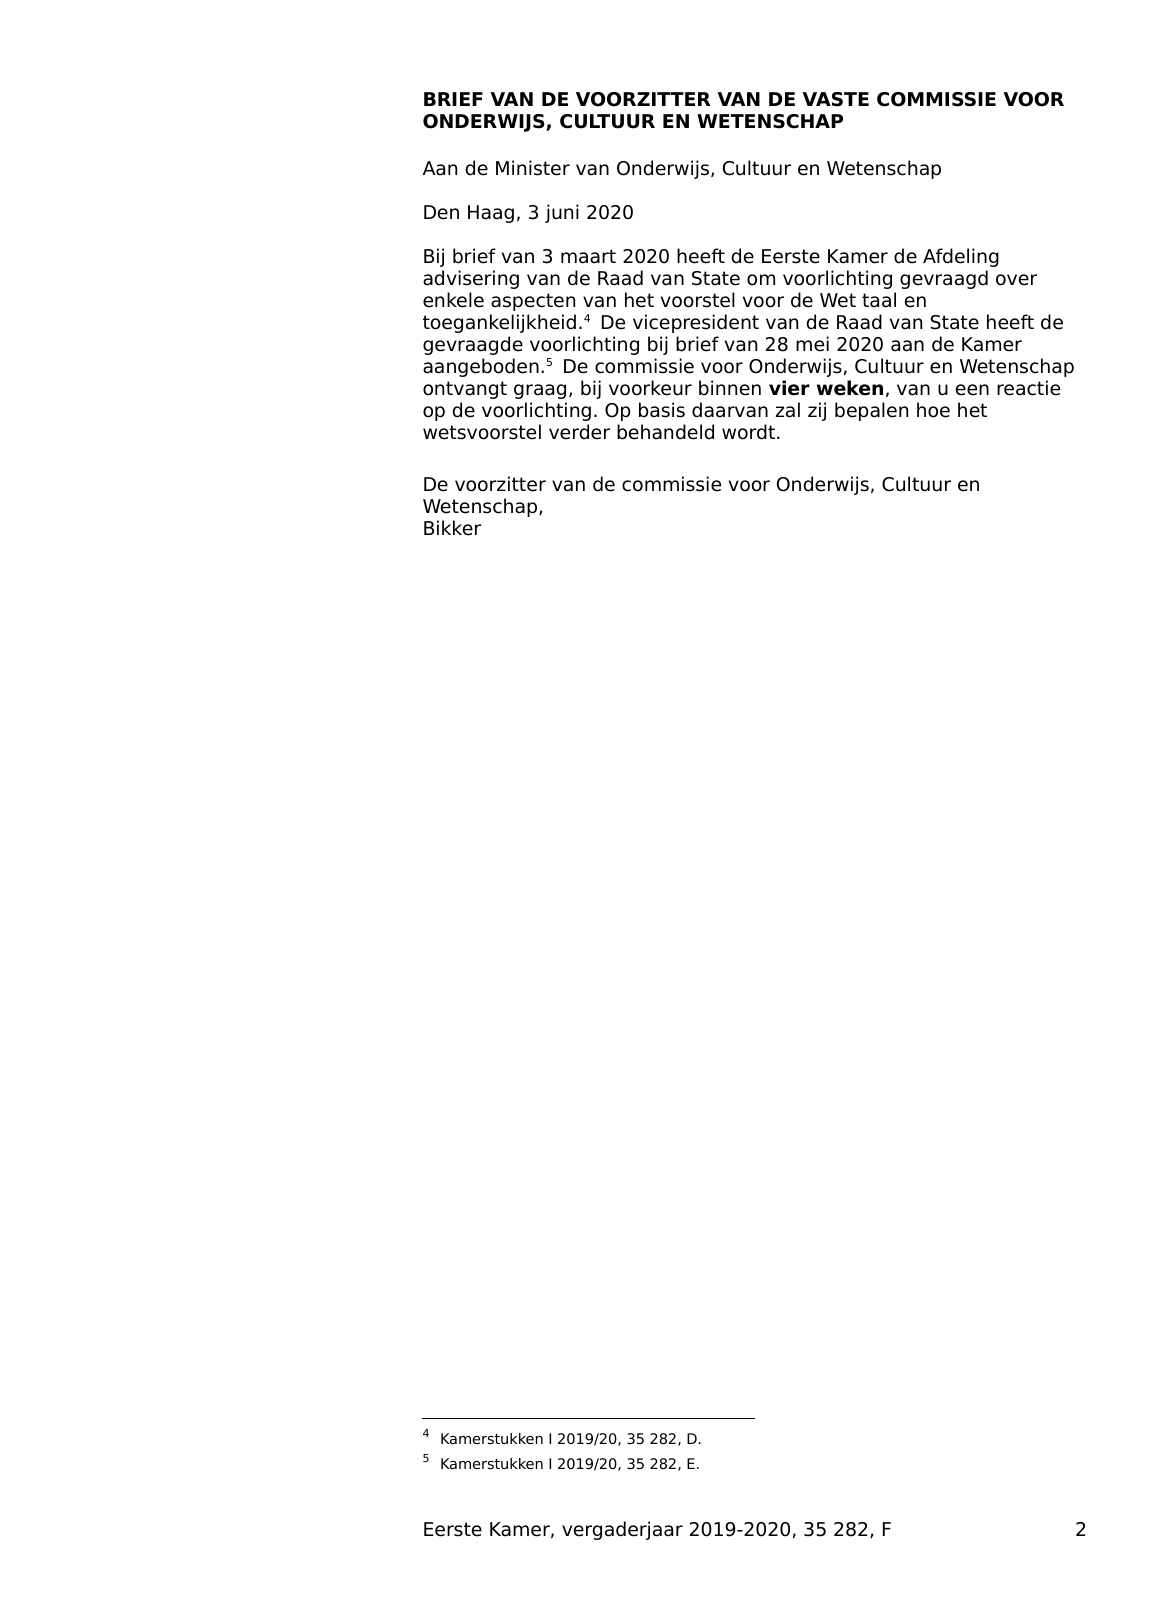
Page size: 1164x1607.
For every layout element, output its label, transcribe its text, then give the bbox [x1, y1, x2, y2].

text Kamerstukken I 2019/20, 35 282, D. [422, 1427, 1087, 1449]
text Kamerstukken I 2019/20, 35 282, E. [422, 1452, 1087, 1474]
text Aan de Minister van Onderwijs, Cultuur en Wetenschap [422, 158, 1087, 180]
subtitle BRIEF VAN DE VOORZITTER VAN DE VASTE COMMISSIE VOOR ONDERWIJS, CULTUUR EN WETENSCHAP [422, 89, 1087, 133]
text Bij brief van 3 maart 2020 heeft de Eerste Kamer de Afdeling advisering van de Raad van State om voorlichting gevraagd over enkele aspecten van het voorstel voor de Wet taal en toegankelijkheid. De vicepresident van de Raad van State heeft de gevraagde voorlichting bij brief van 28 mei 2020 aan de Kamer aangeboden. De commissie voor Onderwijs, Cultuur en Wetenschap ontvangt graag, bij voorkeur binnen vier weken, van u een reactie op de voorlichting. Op basis daarvan zal zij bepalen hoe het wetsvoorstel verder behandeld wordt. [422, 246, 1087, 444]
text Den Haag, 3 juni 2020 [422, 202, 1087, 224]
text De voorzitter van de commissie voor Onderwijs, Cultuur en Wetenschap, Bikker [422, 474, 1087, 540]
